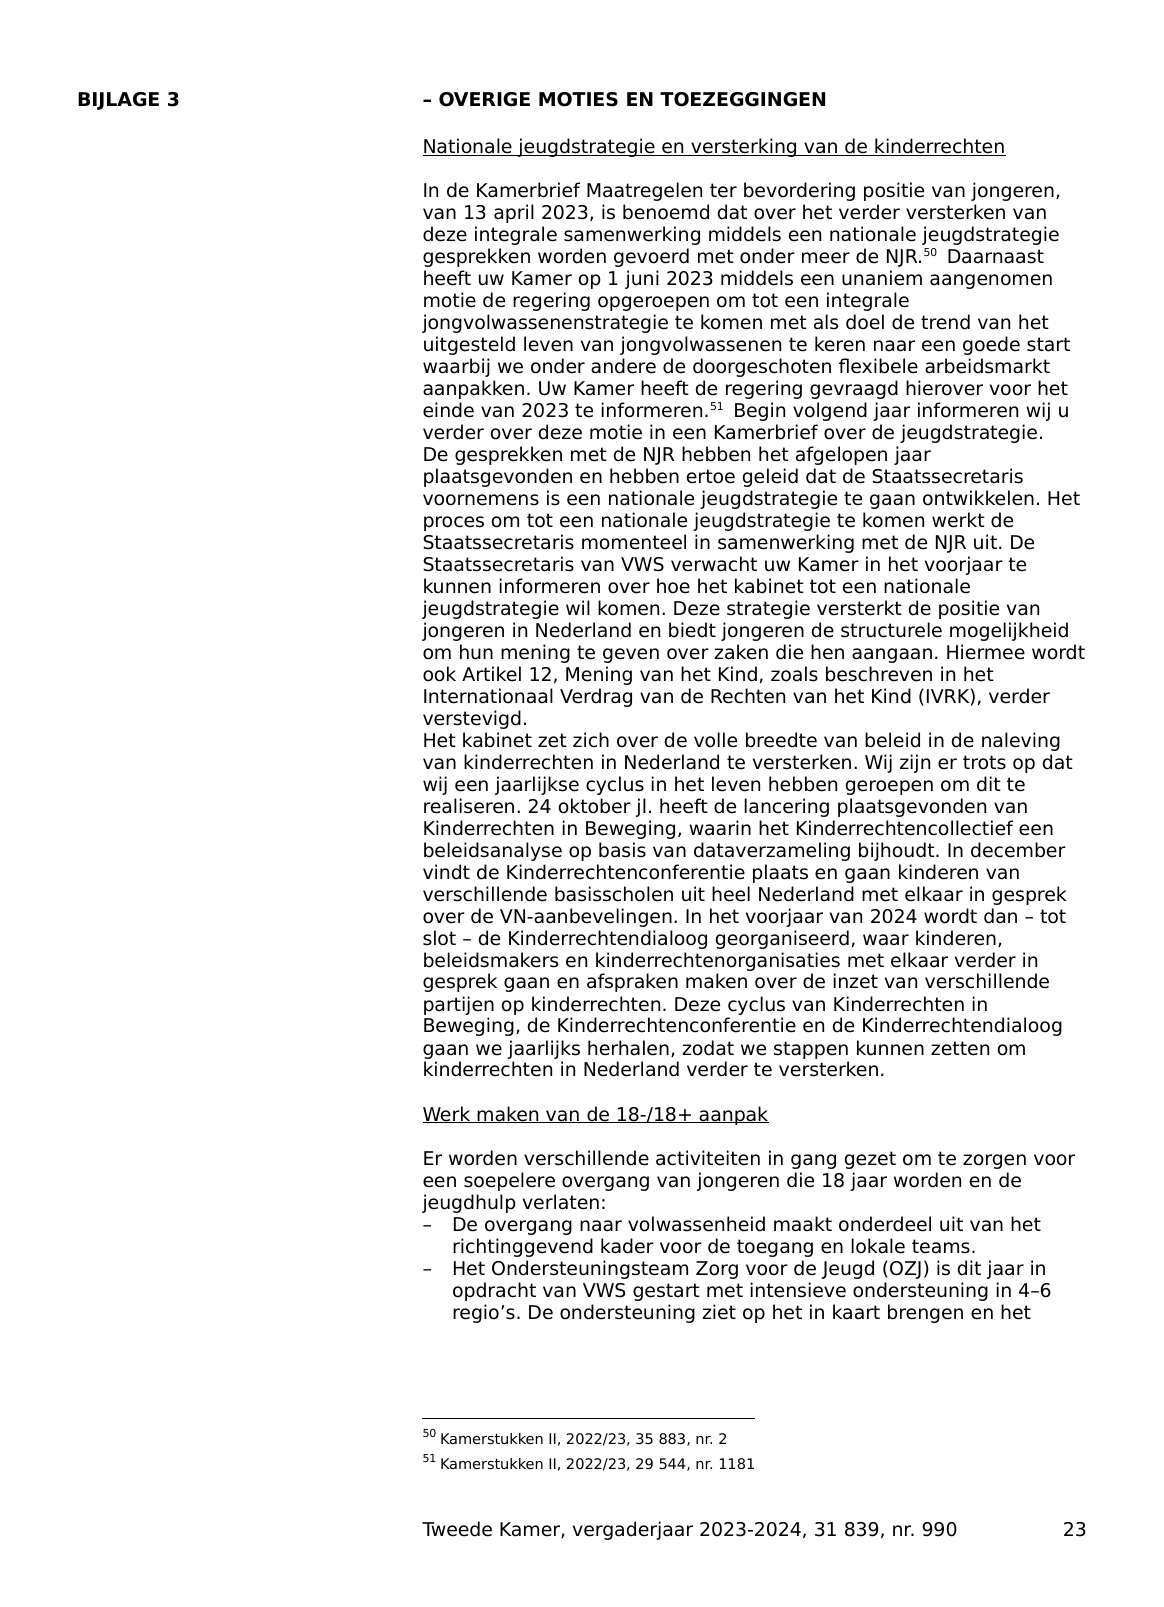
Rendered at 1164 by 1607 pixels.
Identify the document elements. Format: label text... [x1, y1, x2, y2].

text In de Kamerbrief Maatregelen ter bevordering positie van jongeren, van 13 april 2023, is benoemd dat over het verder versterken van deze integrale samenwerking middels een nationale jeugdstrategie gesprekken worden gevoerd met onder meer de NJR. Daarnaast heeft uw Kamer op 1 juni 2023 middels een unaniem aangenomen motie de regering opgeroepen om tot een integrale jongvolwassenenstrategie te komen met als doel de trend van het uitgesteld leven van jongvolwassenen te keren naar een goede start waarbij we onder andere de doorgeschoten flexibele arbeidsmarkt aanpakken. Uw Kamer heeft de regering gevraagd hierover voor het einde van 2023 te informeren. Begin volgend jaar informeren wij u verder over deze motie in een Kamerbrief over de jeugdstrategie. [422, 180, 1087, 444]
subtitle Nationale jeugdstrategie en versterking van de kinderrechten [422, 136, 1087, 158]
text De gesprekken met de NJR hebben het afgelopen jaar plaatsgevonden en hebben ertoe geleid dat de Staatssecretaris voornemens is een nationale jeugdstrategie te gaan ontwikkelen. Het proces om tot een nationale jeugdstrategie te komen werkt de Staatssecretaris momenteel in samenwerking met de NJR uit. De Staatssecretaris van VWS verwacht uw Kamer in het voorjaar te kunnen informeren over hoe het kabinet tot een nationale jeugdstrategie wil komen. Deze strategie versterkt de positie van jongeren in Nederland en biedt jongeren de structurele mogelijkheid om hun mening te geven over zaken die hen aangaan. Hiermee wordt ook Artikel 12, Mening van het Kind, zoals beschreven in het Internationaal Verdrag van de Rechten van het Kind (IVRK), verder verstevigd. [422, 444, 1087, 730]
text – De overgang naar volwassenheid maakt onderdeel uit van het richtinggevend kader voor de toegang en lokale teams. [422, 1214, 1087, 1258]
text Kamerstukken II, 2022/23, 29 544, nr. 1181 [422, 1452, 1087, 1474]
text Het kabinet zet zich over de volle breedte van beleid in de naleving van kinderrechten in Nederland te versterken. Wij zijn er trots op dat wij een jaarlijkse cyclus in het leven hebben geroepen om dit te realiseren. 24 oktober jl. heeft de lancering plaatsgevonden van Kinderrechten in Beweging, waarin het Kinderrechtencollectief een beleidsanalyse op basis van dataverzameling bijhoudt. In december vindt de Kinderrechtenconferentie plaats en gaan kinderen van verschillende basisscholen uit heel Nederland met elkaar in gesprek over de VN-aanbevelingen. In het voorjaar van 2024 wordt dan – tot slot – de Kinderrechtendialoog georganiseerd, waar kinderen, beleidsmakers en kinderrechtenorganisaties met elkaar verder in gesprek gaan en afspraken maken over de inzet van verschillende partijen op kinderrechten. Deze cyclus van Kinderrechten in Beweging, de Kinderrechtenconferentie en de Kinderrechtendialoog gaan we jaarlijks herhalen, zodat we stappen kunnen zetten om kinderrechten in Nederland verder te versterken. [422, 730, 1087, 1081]
text Er worden verschillende activiteiten in gang gezet om te zorgen voor een soepelere overgang van jongeren die 18 jaar worden en de jeugdhulp verlaten: [422, 1148, 1087, 1214]
text Kamerstukken II, 2022/23, 35 883, nr. 2 [422, 1427, 1087, 1449]
text – Het Ondersteuningsteam Zorg voor de Jeugd (OZJ) is dit jaar in opdracht van VWS gestart met intensieve ondersteuning in 4–6 regio’s. De ondersteuning ziet op het in kaart brengen en het [422, 1258, 1087, 1323]
subtitle Werk maken van de 18-/18+ aanpak [422, 1103, 1087, 1126]
subtitle BIJLAGE 3 – OVERIGE MOTIES EN TOEZEGGINGEN [77, 89, 1087, 111]
